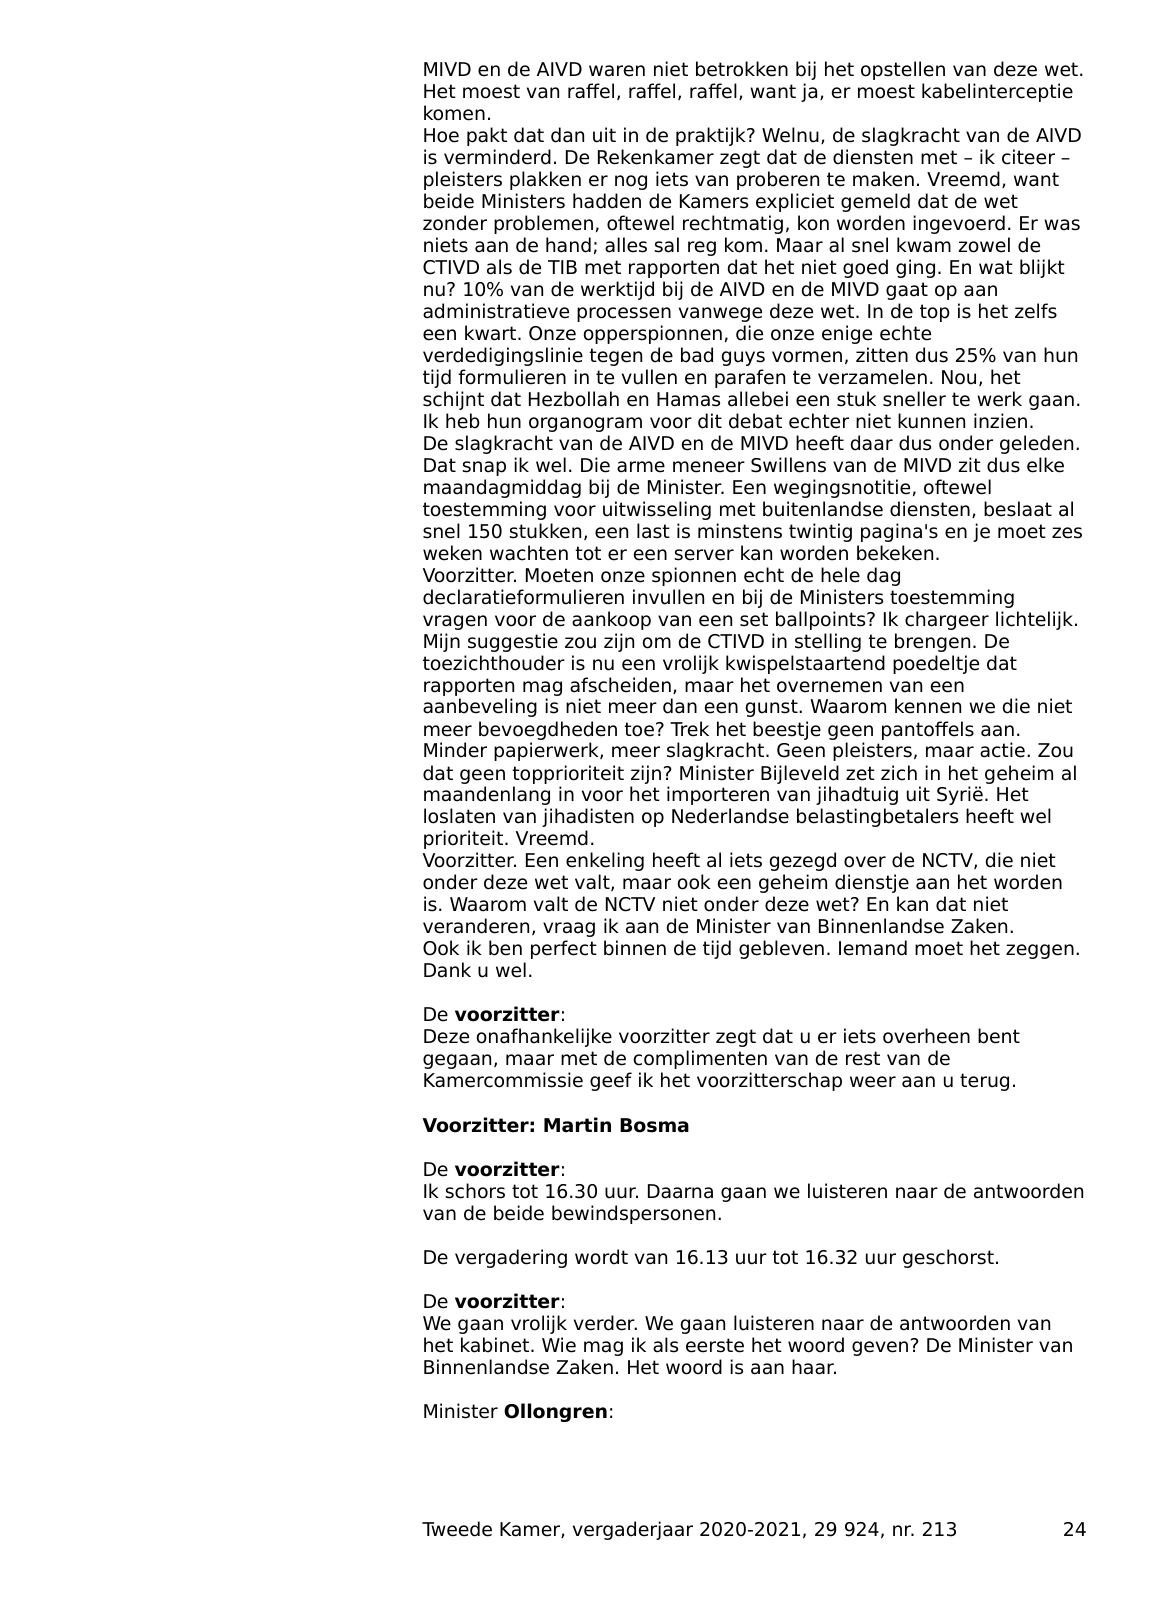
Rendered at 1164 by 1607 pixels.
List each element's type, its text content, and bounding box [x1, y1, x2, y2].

text We gaan vrolijk verder. We gaan luisteren naar de antwoorden van het kabinet. Wie mag ik als eerste het woord geven? De Minister van Binnenlandse Zaken. Het woord is aan haar. [422, 1313, 1087, 1379]
text De vergadering wordt van 16.13 uur tot 16.32 uur geschorst. [422, 1247, 1087, 1269]
text Voorzitter: Martin Bosma [422, 1114, 1087, 1136]
text De voorzitter: [422, 1159, 1087, 1181]
text Ik schors tot 16.30 uur. Daarna gaan we luisteren naar de antwoorden van de beide bewindspersonen. [422, 1181, 1087, 1224]
text Ook ik ben perfect binnen de tijd gebleven. Iemand moet het zeggen. Dank u wel. [422, 938, 1087, 982]
text Minister Ollongren: [422, 1401, 1087, 1423]
text Voorzitter. Moeten onze spionnen echt de hele dag declaratieformulieren invullen en bij de Ministers toestemming vragen voor de aankoop van een set ballpoints? Ik chargeer lichtelijk. Mijn suggestie zou zijn om de CTIVD in stelling te brengen. De toezichthouder is nu een vrolijk kwispelstaartend poedeltje dat rapporten mag afscheiden, maar het overnemen van een aanbeveling is niet meer dan een gunst. Waarom kennen we die niet meer bevoegdheden toe? Trek het beestje geen pantoffels aan. Minder papierwerk, meer slagkracht. Geen pleisters, maar actie. Zou dat geen topprioriteit zijn? Minister Bijleveld zet zich in het geheim al maandenlang in voor het importeren van jihadtuig uit Syrië. Het loslaten van jihadisten op Nederlandse belastingbetalers heeft wel prioriteit. Vreemd. [422, 564, 1087, 850]
text De slagkracht van de AIVD en de MIVD heeft daar dus onder geleden. Dat snap ik wel. Die arme meneer Swillens van de MIVD zit dus elke maandagmiddag bij de Minister. Een wegingsnotitie, oftewel toestemming voor uitwisseling met buitenlandse diensten, beslaat al snel 150 stukken, een last is minstens twintig pagina's en je moet zes weken wachten tot er een server kan worden bekeken. [422, 433, 1087, 564]
text Deze onafhankelijke voorzitter zegt dat u er iets overheen bent gegaan, maar met de complimenten van de rest van de Kamercommissie geef ik het voorzitterschap weer aan u terug. [422, 1026, 1087, 1092]
text De voorzitter: [422, 1291, 1087, 1313]
text MIVD en de AIVD waren niet betrokken bij het opstellen van deze wet. Het moest van raffel, raffel, raffel, want ja, er moest kabelinterceptie komen. [422, 59, 1087, 125]
text Voorzitter. Een enkeling heeft al iets gezegd over de NCTV, die niet onder deze wet valt, maar ook een geheim dienstje aan het worden is. Waarom valt de NCTV niet onder deze wet? En kan dat niet veranderen, vraag ik aan de Minister van Binnenlandse Zaken. [422, 850, 1087, 938]
text De voorzitter: [422, 1004, 1087, 1026]
text Hoe pakt dat dan uit in de praktijk? Welnu, de slagkracht van de AIVD is verminderd. De Rekenkamer zegt dat de diensten met – ik citeer – pleisters plakken er nog iets van proberen te maken. Vreemd, want beide Ministers hadden de Kamers expliciet gemeld dat de wet zonder problemen, oftewel rechtmatig, kon worden ingevoerd. Er was niets aan de hand; alles sal reg kom. Maar al snel kwam zowel de CTIVD als de TIB met rapporten dat het niet goed ging. En wat blijkt nu? 10% van de werktijd bij de AIVD en de MIVD gaat op aan administratieve processen vanwege deze wet. In de top is het zelfs een kwart. Onze opperspionnen, die onze enige echte verdedigingslinie tegen de bad guys vormen, zitten dus 25% van hun tijd formulieren in te vullen en parafen te verzamelen. Nou, het schijnt dat Hezbollah en Hamas allebei een stuk sneller te werk gaan. Ik heb hun organogram voor dit debat echter niet kunnen inzien. [422, 125, 1087, 433]
